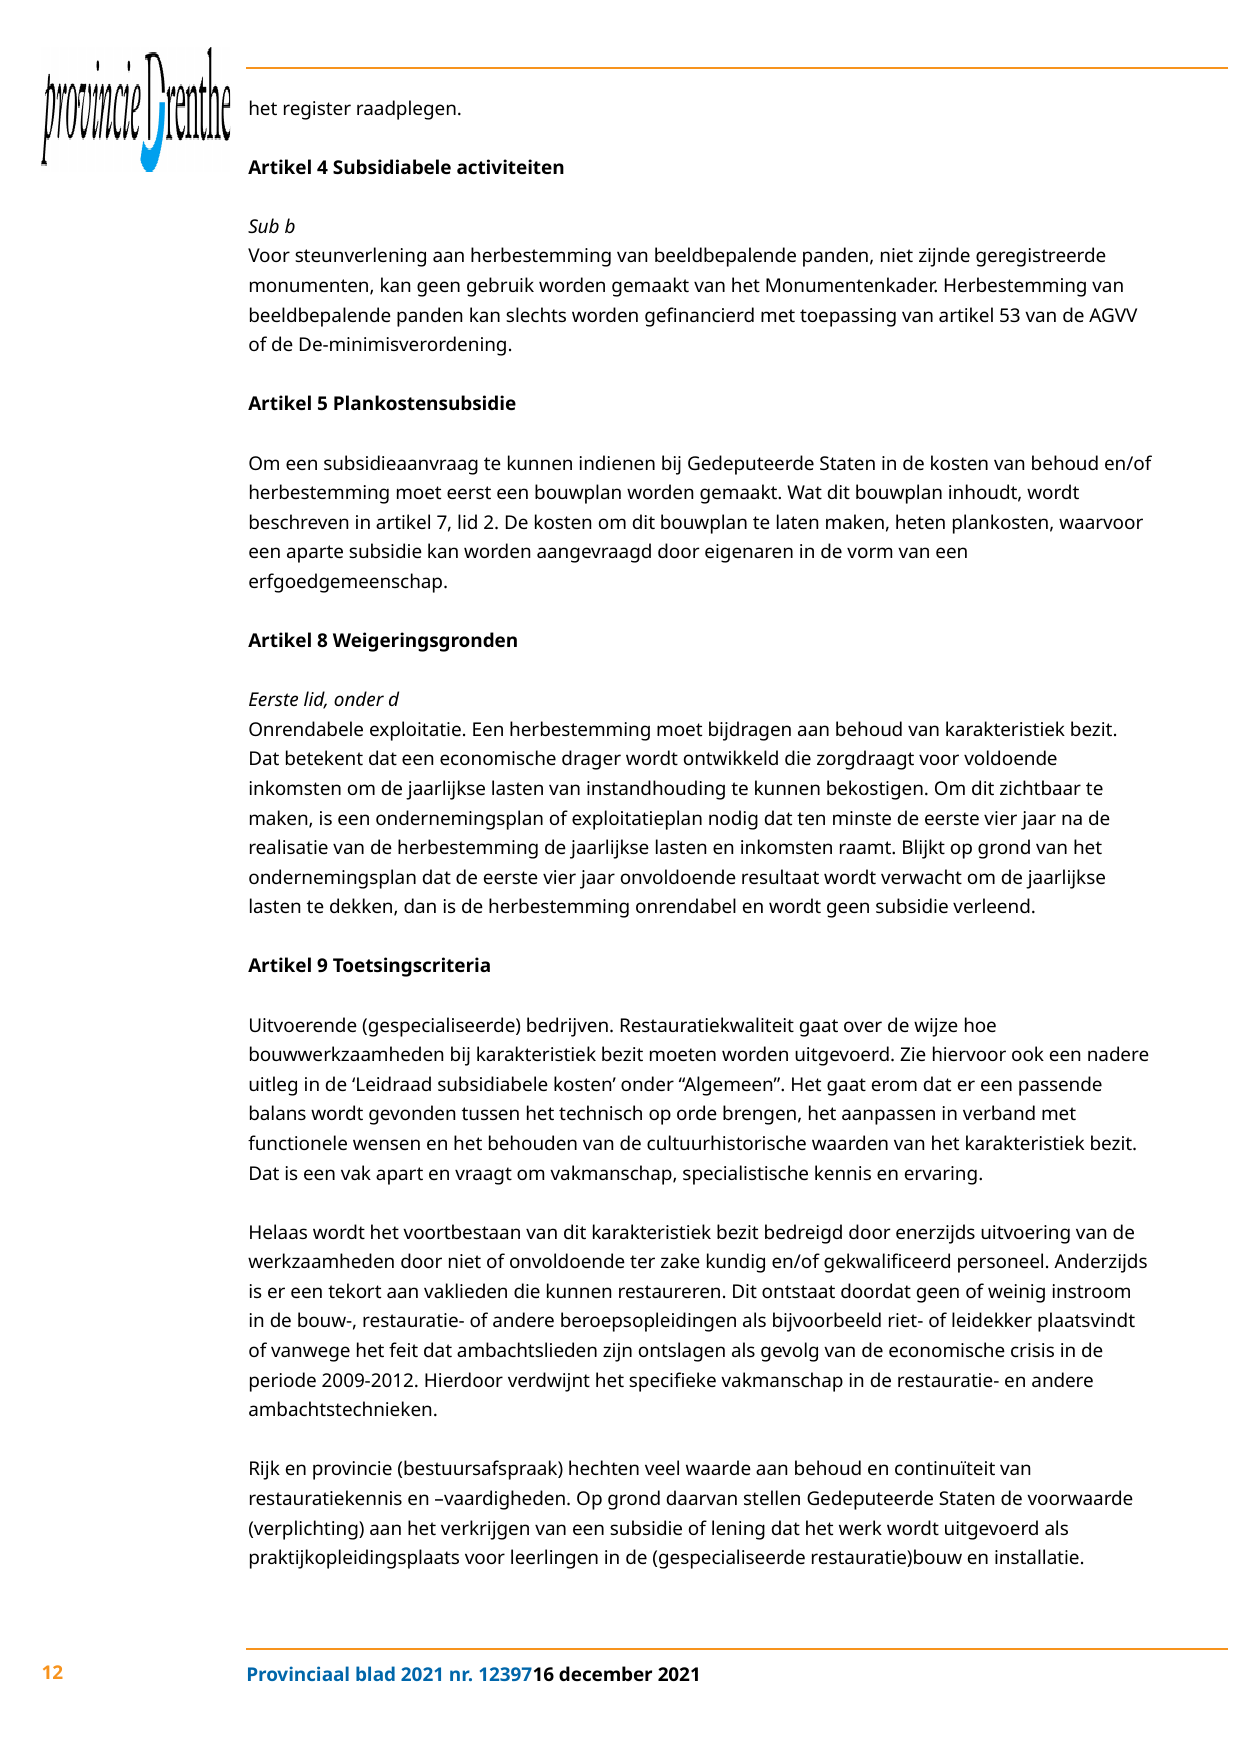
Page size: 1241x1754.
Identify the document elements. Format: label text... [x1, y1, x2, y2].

text Voor steunverlening aan herbestemming van beeldbepalende panden, niet zijnde geregistreerde monumenten, kan geen gebruik worden gemaakt van het Monumentenkader. Herbestemming van beeldbepalende panden kan slechts worden gefinancierd met toepassing van artikel 53 van de AGVV of de De-minimisverordening. [248, 243, 1152, 357]
text Artikel 4 Subsidiabele activiteiten [248, 154, 1152, 180]
picture [41, 47, 231, 172]
text Uitvoerende (gespecialiseerde) bedrijven. Restauratiekwaliteit gaat over de wijze hoe bouwwerkzaamheden bij karakteristiek bezit moeten worden uitgevoerd. Zie hiervoor ook een nadere uitleg in de ‘Leidraad subsidiabele kosten’ onder “Algemeen”. Het gaat erom dat er een passende balans wordt gevonden tussen het technisch op orde brengen, het aanpassen in verband met functionele wensen en het behouden van de cultuurhistorische waarden van het karakteristiek bezit. Dat is een vak apart en vraagt om vakmanschap, specialistische kennis en ervaring. [248, 1012, 1152, 1186]
text Sub b [248, 213, 1152, 239]
text het register raadplegen. [248, 95, 1152, 121]
text Onrendabele exploitatie. Een herbestemming moet bijdragen aan behoud van karakteristiek bezit. Dat betekent dat een economische drager wordt ontwikkeld die zorgdraagt voor voldoende inkomsten om de jaarlijkse lasten van instandhouding te kunnen bekostigen. Om dit zichtbaar te maken, is een ondernemingsplan of exploitatieplan nodig dat ten minste de eerste vier jaar na de realisatie van de herbestemming de jaarlijkse lasten en inkomsten raamt. Blijkt op grond van het ondernemingsplan dat de eerste vier jaar onvoldoende resultaat wordt verwacht om de jaarlijkse lasten te dekken, dan is de herbestemming onrendabel en wordt geen subsidie verleend. [248, 716, 1152, 919]
text Helaas wordt het voortbestaan van dit karakteristiek bezit bedreigd door enerzijds uitvoering van de werkzaamheden door niet of onvoldoende ter zake kundig en/of gekwalificeerd personeel. Anderzijds is er een tekort aan vaklieden die kunnen restaureren. Dit ontstaat doordat geen of weinig instroom in de bouw-, restauratie- of andere beroepsopleidingen als bijvoorbeeld riet- of leidekker plaatsvindt of vanwege het feit dat ambachtslieden zijn ontslagen als gevolg van de economische crisis in de periode 2009-2012. Hierdoor verdwijnt het specifieke vakmanschap in de restauratie- en andere ambachtstechnieken. [248, 1219, 1152, 1422]
text Artikel 9 Toetsingscriteria [248, 953, 1152, 978]
text Eerste lid, onder d [248, 686, 1152, 712]
text Rijk en provincie (bestuursafspraak) hechten veel waarde aan behoud en continuïteit van restauratiekennis en –vaardigheden. Op grond daarvan stellen Gedeputeerde Staten de voorwaarde (verplichting) aan het verkrijgen van een subsidie of lening dat het werk wordt uitgevoerd als praktijkopleidingsplaats voor leerlingen in de (gespecialiseerde restauratie)bouw en installatie. [248, 1456, 1152, 1570]
text Artikel 5 Plankostensubsidie [248, 391, 1152, 416]
text Om een subsidieaanvraag te kunnen indienen bij Gedeputeerde Staten in de kosten van behoud en/of herbestemming moet eerst een bouwplan worden gemaakt. Wat dit bouwplan inhoudt, wordt beschreven in artikel 7, lid 2. De kosten om dit bouwplan te laten maken, heten plankosten, waarvoor een aparte subsidie kan worden aangevraagd door eigenaren in de vorm van een erfgoedgemeenschap. [248, 450, 1152, 594]
text Artikel 8 Weigeringsgronden [248, 627, 1152, 653]
